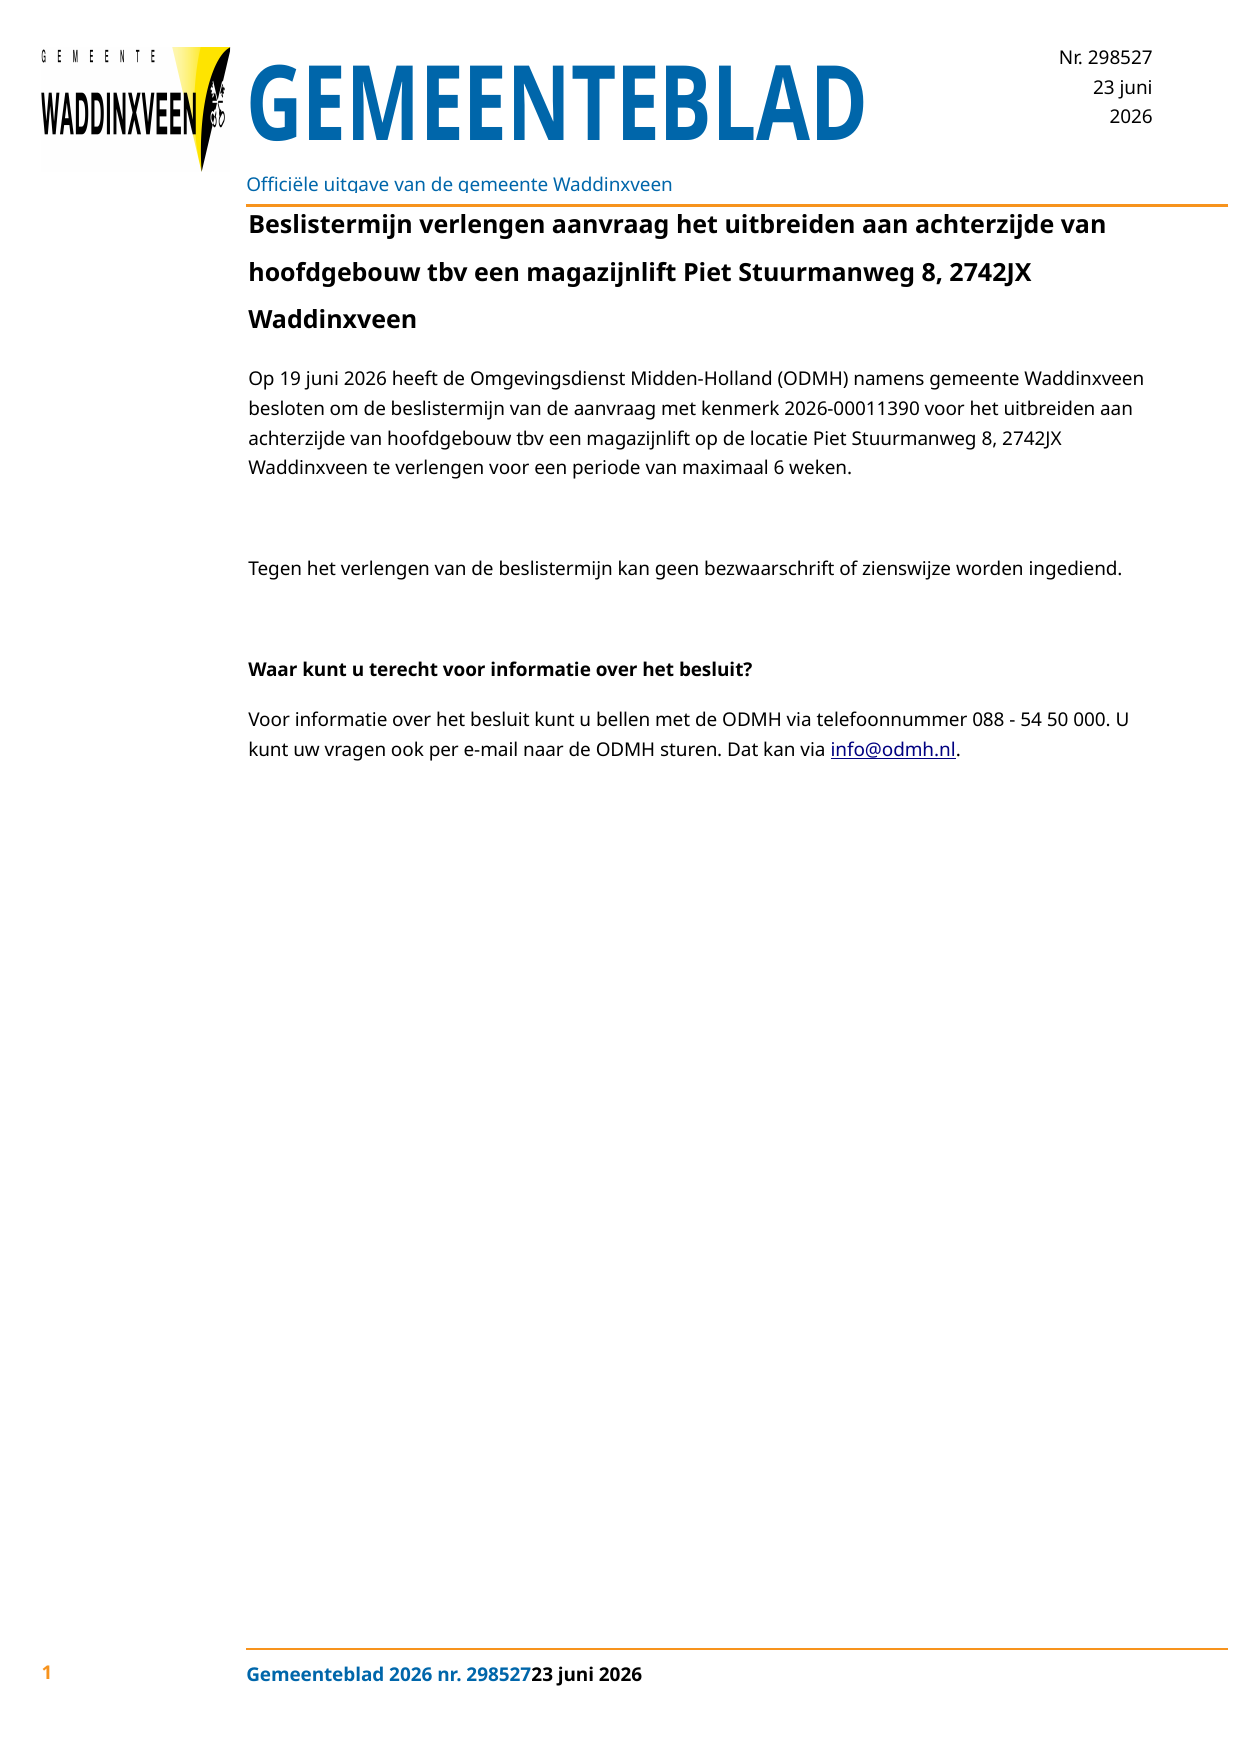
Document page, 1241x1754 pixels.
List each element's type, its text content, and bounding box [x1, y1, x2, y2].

text Op 19 juni 2026 heeft de Omgevingsdienst Midden-Holland (ODMH) namens gemeente Waddinxveen besloten om de beslistermijn van de aanvraag met kenmerk 2026-00011390 voor het uitbreiden aan achterzijde van hoofdgebouw tbv een magazijnlift op de locatie Piet Stuurmanweg 8, 2742JX Waddinxveen te verlengen voor een periode van maximaal 6 weken. [248, 366, 1152, 480]
text Waar kunt u terecht voor informatie over het besluit? [248, 656, 1152, 682]
text Beslistermijn verlengen aanvraag het uitbreiden aan achterzijde van hoofdgebouw tbv een magazijnlift Piet Stuurmanweg 8, 2742JX Waddinxveen [248, 207, 1152, 336]
text Voor informatie over het besluit kunt u bellen met de ODMH via telefoonnummer 088 - 54 50 000. U kunt uw vragen ook per e-mail naar de ODMH sturen. Dat kan via info@odmh.nl. [248, 706, 1152, 762]
picture [41, 47, 231, 172]
text Tegen het verlengen van de beslistermijn kan geen bezwaarschrift of zienswijze worden ingediend. [248, 555, 1152, 581]
